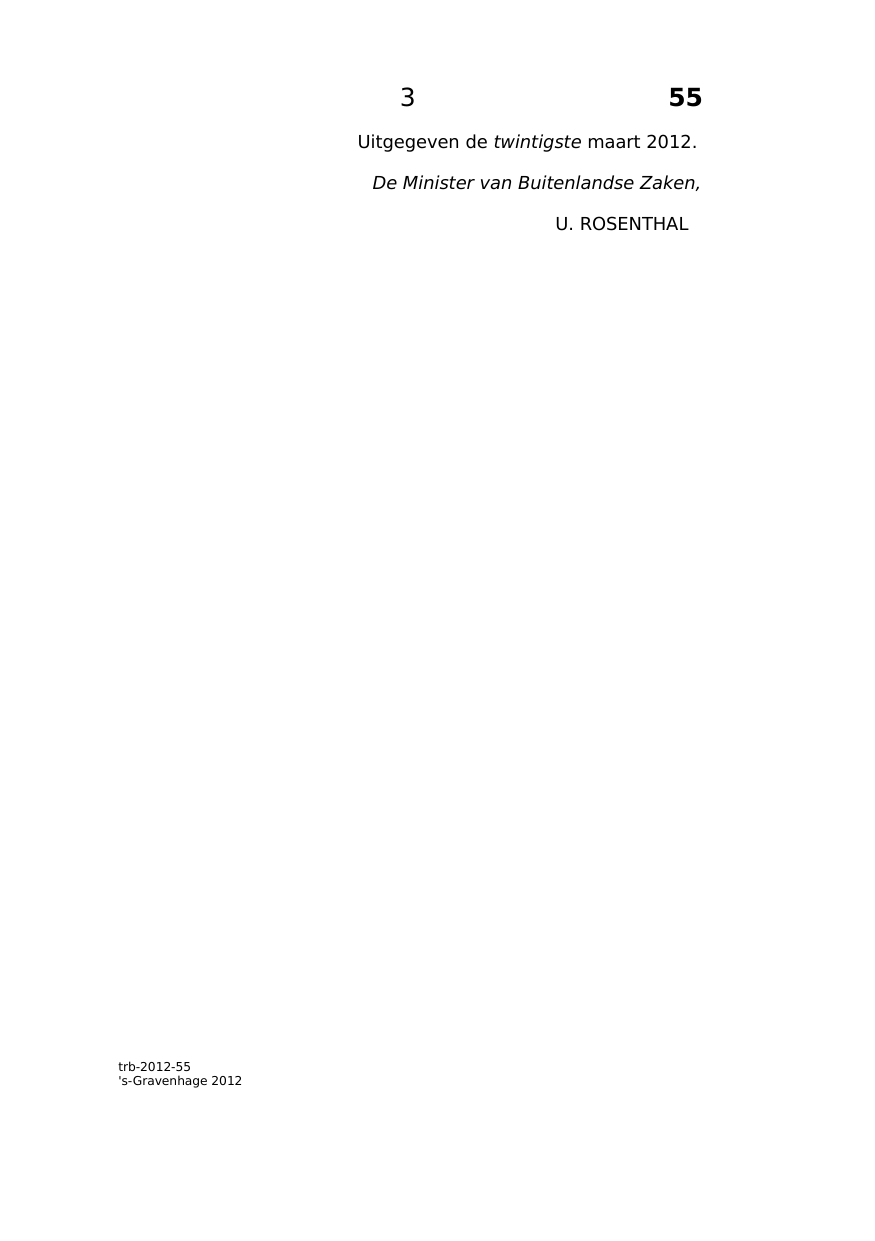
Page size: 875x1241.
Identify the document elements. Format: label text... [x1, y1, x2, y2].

text De Minister van Buitenlandse Zaken, U. ROSENTHAL [118, 173, 703, 235]
text Uitgegeven de twintigste maart 2012. [118, 132, 703, 153]
text 's-Gravenhage 2012 [118, 1074, 352, 1088]
text trb-2012-55 [118, 1060, 352, 1074]
